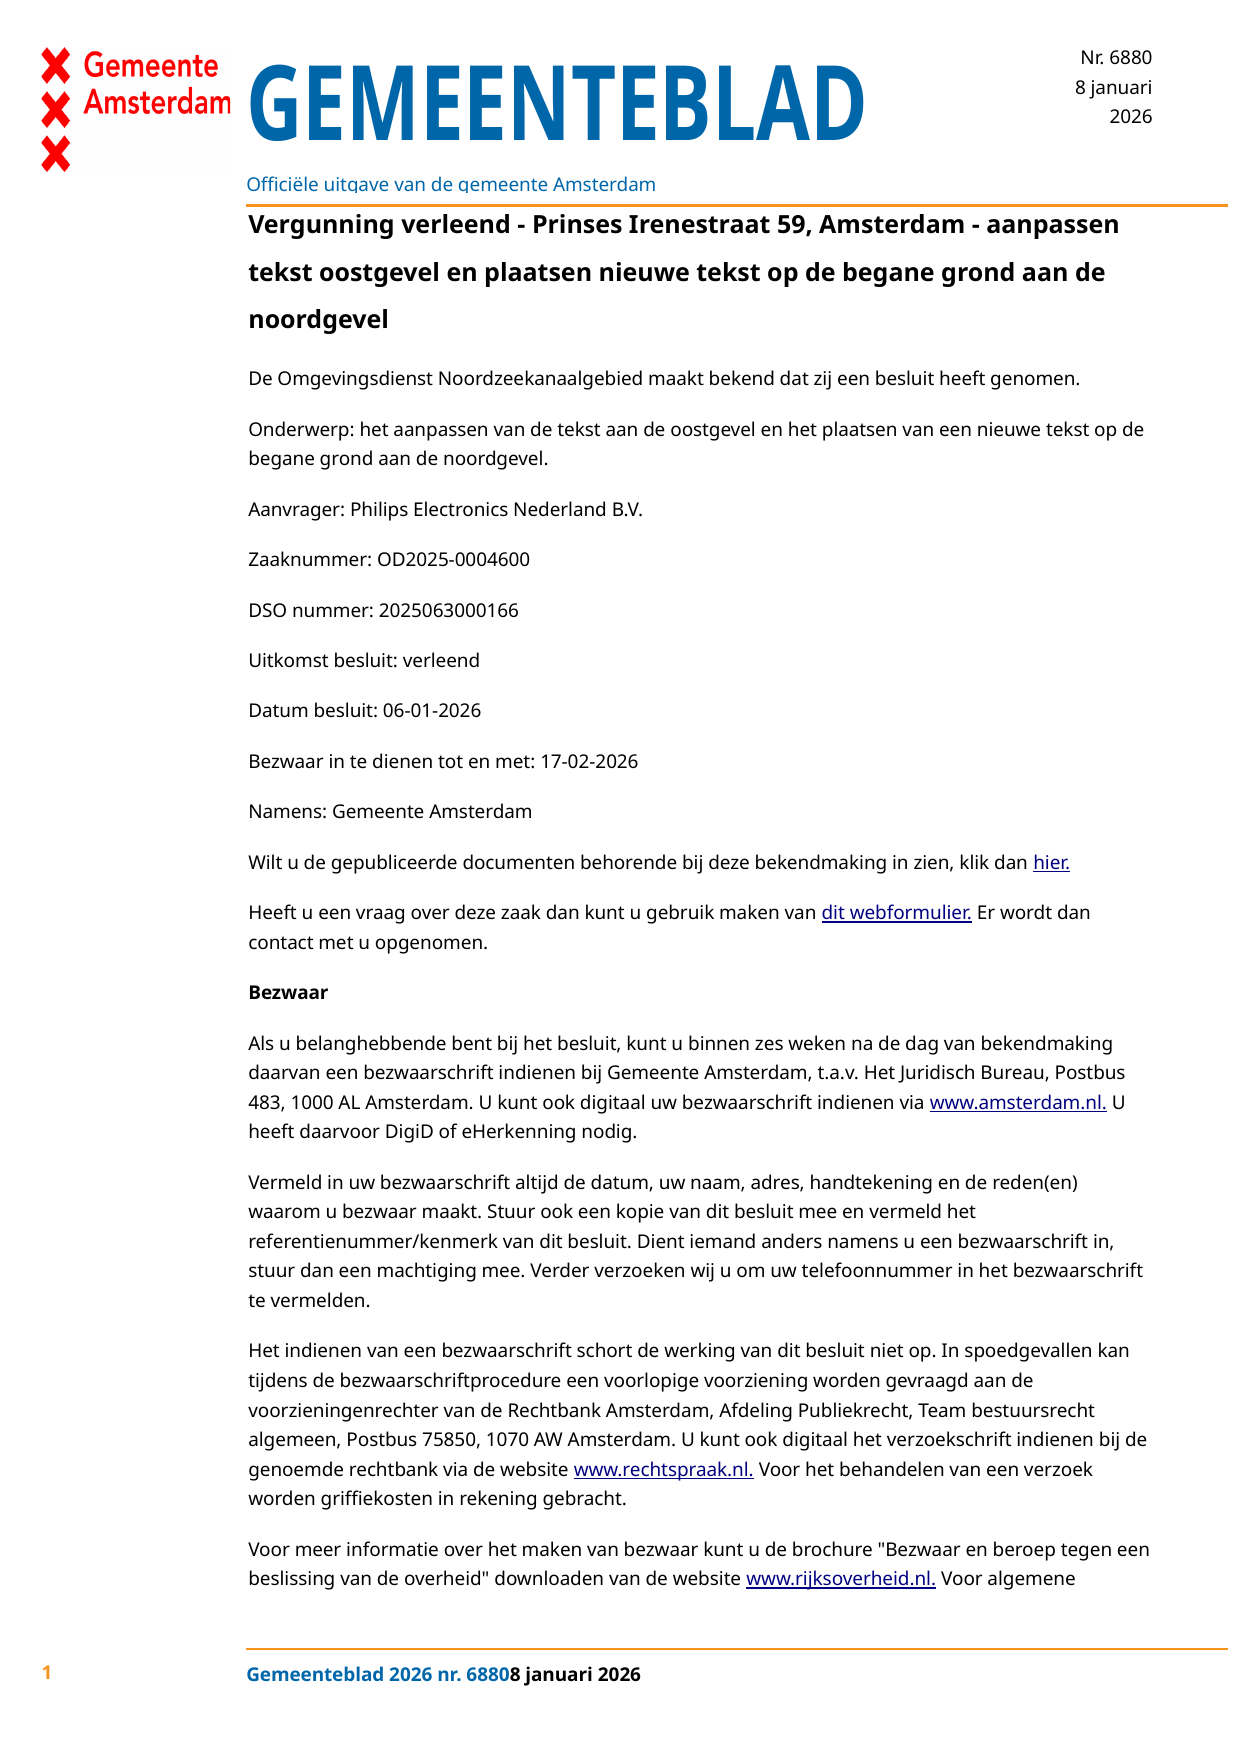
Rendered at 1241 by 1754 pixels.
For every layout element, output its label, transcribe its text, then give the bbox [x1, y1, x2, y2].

text Bezwaar [248, 979, 1152, 1005]
text Bezwaar in te dienen tot en met: 17-02-2026 [248, 748, 1152, 774]
text Voor meer informatie over het maken van bezwaar kunt u de brochure "Bezwaar en beroep tegen een beslissing van de overheid" downloaden van de website www.rijksoverheid.nl. Voor algemene [248, 1536, 1152, 1591]
text De Omgevingsdienst Noordzeekanaalgebied maakt bekend dat zij een besluit heeft genomen. [248, 366, 1152, 391]
text Datum besluit: 06-01-2026 [248, 698, 1152, 723]
text Namens: Gemeente Amsterdam [248, 798, 1152, 824]
text Uitkomst besluit: verleend [248, 647, 1152, 673]
text Het indienen van een bezwaarschrift schort de werking van dit besluit niet op. In spoedgevallen kan tijdens de bezwaarschriftprocedure een voorlopige voorziening worden gevraagd aan de voorzieningenrechter van de Rechtbank Amsterdam, Afdeling Publiekrecht, Team bestuursrecht algemeen, Postbus 75850, 1070 AW Amsterdam. U kunt ook digitaal het verzoekschrift indienen bij de genoemde rechtbank via de website www.rechtspraak.nl. Voor het behandelen van een verzoek worden griffiekosten in rekening gebracht. [248, 1338, 1152, 1511]
text DSO nummer: 2025063000166 [248, 597, 1152, 622]
text Heeft u een vraag over deze zaak dan kunt u gebruik maken van dit webformulier. Er wordt dan contact met u opgenomen. [248, 899, 1152, 954]
picture [41, 47, 231, 172]
text Onderwerp: het aanpassen van de tekst aan de oostgevel en het plaatsen van een nieuwe tekst op de begane grond aan de noordgevel. [248, 416, 1152, 471]
text Als u belanghebbende bent bij het besluit, kunt u binnen zes weken na de dag van bekendmaking daarvan een bezwaarschrift indienen bij Gemeente Amsterdam, t.a.v. Het Juridisch Bureau, Postbus 483, 1000 AL Amsterdam. U kunt ook digitaal uw bezwaarschrift indienen via www.amsterdam.nl. U heeft daarvoor DigiD of eHerkenning nodig. [248, 1030, 1152, 1144]
text Vermeld in uw bezwaarschrift altijd de datum, uw naam, adres, handtekening en de reden(en) waarom u bezwaar maakt. Stuur ook een kopie van dit besluit mee en vermeld het referentienummer/kenmerk van dit besluit. Dient iemand anders namens u een bezwaarschrift in, stuur dan een machtiging mee. Verder verzoeken wij u om uw telefoonnummer in het bezwaarschrift te vermelden. [248, 1169, 1152, 1313]
text Aanvrager: Philips Electronics Nederland B.V. [248, 496, 1152, 522]
text Wilt u de gepubliceerde documenten behorende bij deze bekendmaking in zien, klik dan hier. [248, 849, 1152, 874]
text Vergunning verleend - Prinses Irenestraat 59, Amsterdam - aanpassen tekst oostgevel en plaatsen nieuwe tekst op de begane grond aan de noordgevel [248, 207, 1152, 336]
text Zaaknummer: OD2025-0004600 [248, 546, 1152, 572]
